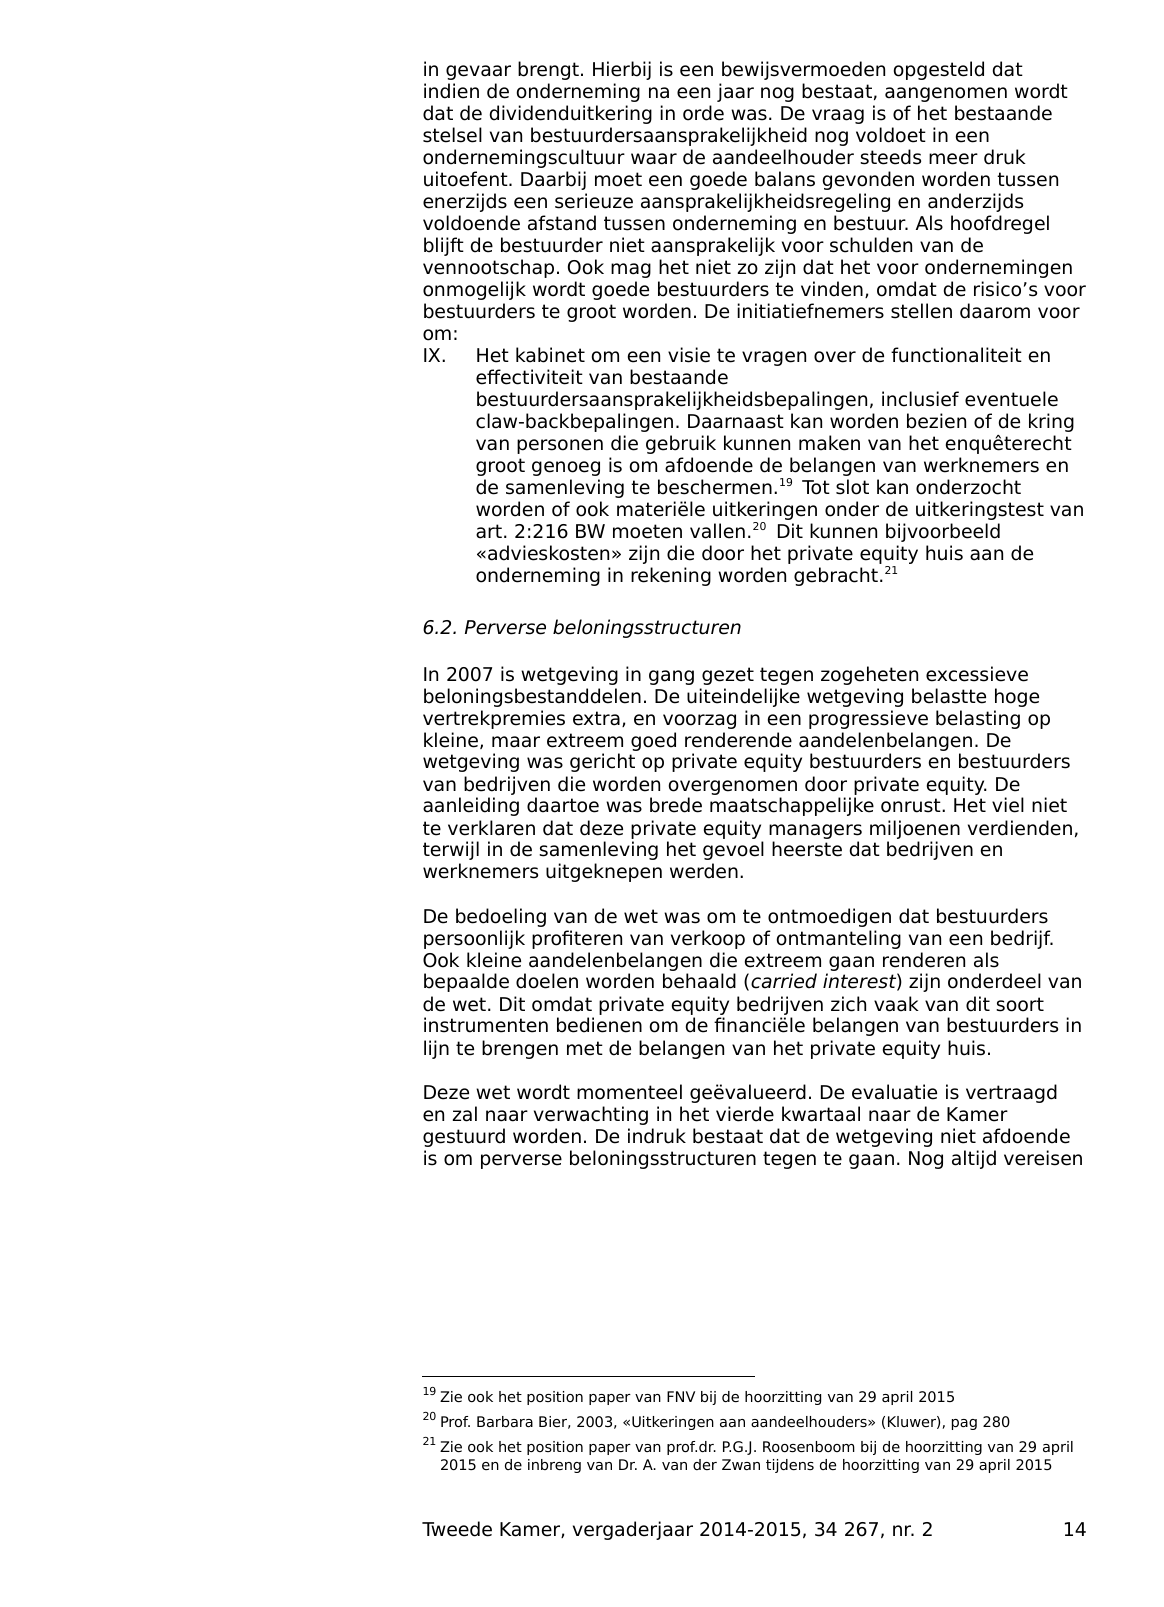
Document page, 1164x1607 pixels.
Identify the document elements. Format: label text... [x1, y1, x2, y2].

text IX. Het kabinet om een visie te vragen over de functionaliteit en effectiviteit van bestaande bestuurdersaansprakelijkheidsbepalingen, inclusief eventuele claw-backbepalingen. Daarnaast kan worden bezien of de kring van personen die gebruik kunnen maken van het enquêterecht groot genoeg is om afdoende de belangen van werknemers en de samenleving te beschermen. Tot slot kan onderzocht worden of ook materiële uitkeringen onder de uitkeringstest van art. 2:216 BW moeten vallen. Dit kunnen bijvoorbeeld «advieskosten» zijn die door het private equity huis aan de onderneming in rekening worden gebracht. [422, 345, 1087, 587]
text in gevaar brengt. Hierbij is een bewijsvermoeden opgesteld dat indien de onderneming na een jaar nog bestaat, aangenomen wordt dat de dividenduitkering in orde was. De vraag is of het bestaande stelsel van bestuurdersaansprakelijkheid nog voldoet in een ondernemingscultuur waar de aandeelhouder steeds meer druk uitoefent. Daarbij moet een goede balans gevonden worden tussen enerzijds een serieuze aansprakelijkheidsregeling en anderzijds voldoende afstand tussen onderneming en bestuur. Als hoofdregel blijft de bestuurder niet aansprakelijk voor schulden van de vennootschap. Ook mag het niet zo zijn dat het voor ondernemingen onmogelijk wordt goede bestuurders te vinden, omdat de risico’s voor bestuurders te groot worden. De initiatiefnemers stellen daarom voor om: [422, 59, 1087, 345]
subtitle 6.2. Perverse beloningsstructuren [422, 617, 1087, 638]
text Deze wet wordt momenteel geëvalueerd. De evaluatie is vertraagd en zal naar verwachting in het vierde kwartaal naar de Kamer gestuurd worden. De indruk bestaat dat de wetgeving niet afdoende is om perverse beloningsstructuren tegen te gaan. Nog altijd vereisen [422, 1082, 1087, 1169]
text Zie ook het position paper van FNV bij de hoorzitting van 29 april 2015 [422, 1385, 1087, 1407]
text Zie ook het position paper van prof.dr. P.G.J. Roosenboom bij de hoorzitting van 29 april 2015 en de inbreng van Dr. A. van der Zwan tijdens de hoorzitting van 29 april 2015 [422, 1435, 1087, 1474]
text In 2007 is wetgeving in gang gezet tegen zogeheten excessieve beloningsbestanddelen. De uiteindelijke wetgeving belastte hoge vertrekpremies extra, en voorzag in een progressieve belasting op kleine, maar extreem goed renderende aandelenbelangen. De wetgeving was gericht op private equity bestuurders en bestuurders van bedrijven die worden overgenomen door private equity. De aanleiding daartoe was brede maatschappelijke onrust. Het viel niet te verklaren dat deze private equity managers miljoenen verdienden, terwijl in de samenleving het gevoel heerste dat bedrijven en werknemers uitgeknepen werden. [422, 663, 1087, 883]
text Prof. Barbara Bier, 2003, «Uitkeringen aan aandeelhouders» (Kluwer), pag 280 [422, 1410, 1087, 1432]
text De bedoeling van de wet was om te ontmoedigen dat bestuurders persoonlijk profiteren van verkoop of ontmanteling van een bedrijf. Ook kleine aandelenbelangen die extreem gaan renderen als bepaalde doelen worden behaald (carried interest) zijn onderdeel van de wet. Dit omdat private equity bedrijven zich vaak van dit soort instrumenten bedienen om de financiële belangen van bestuurders in lijn te brengen met de belangen van het private equity huis. [422, 906, 1087, 1059]
